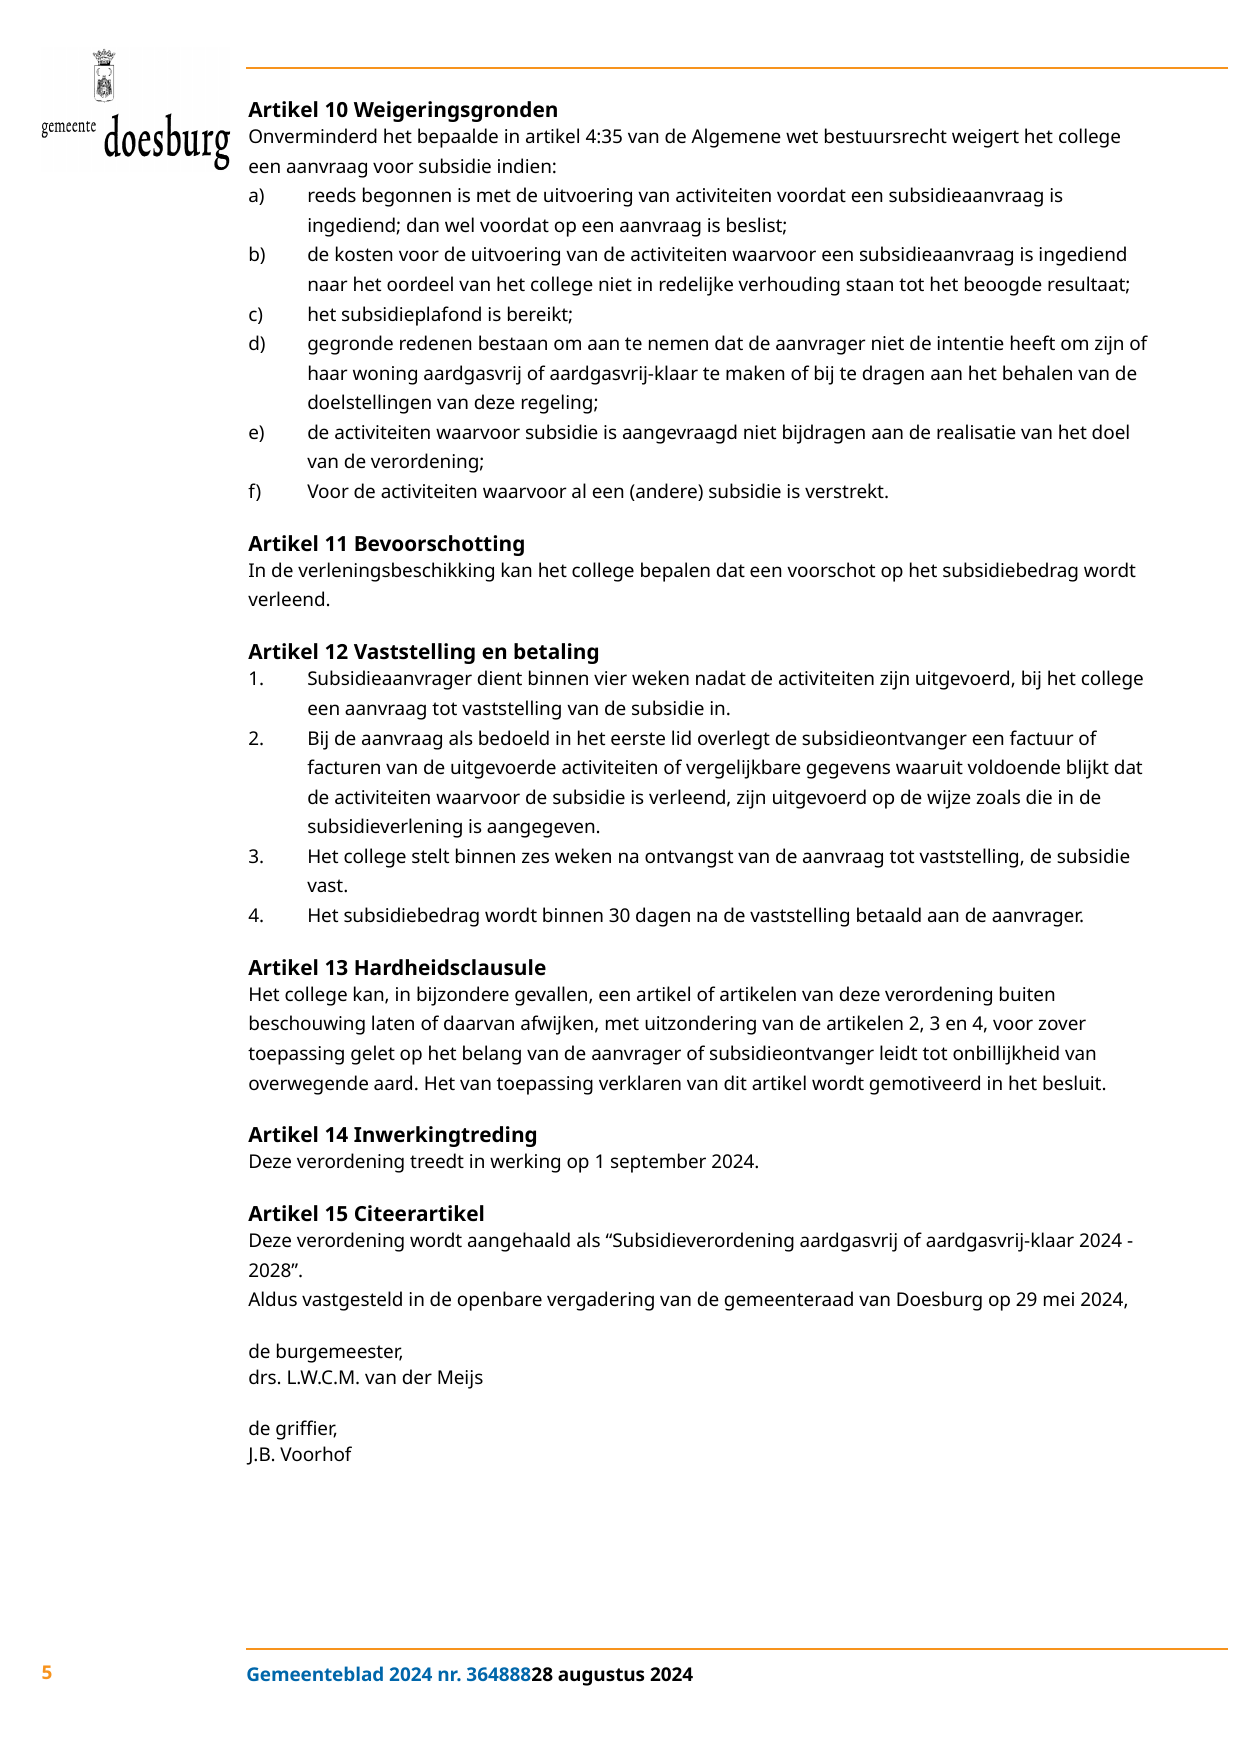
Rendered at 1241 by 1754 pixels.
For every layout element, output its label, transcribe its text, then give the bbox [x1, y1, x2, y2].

text drs. L.W.C.M. van der Meijs [248, 1364, 1152, 1389]
text Artikel 10 Weigeringsgronden [248, 95, 1152, 123]
text Deze verordening treedt in werking op 1 september 2024. [248, 1149, 1152, 1174]
text Deze verordening wordt aangehaald als “Subsidieverordening aardgasvrij of aardgasvrij-klaar 2024 - 2028”. [248, 1227, 1152, 1283]
list de kosten voor de uitvoering van de activiteiten waarvoor een subsidieaanvraag is ingediend naar het oordeel van het college niet in redelijke verhouding staan tot het beoogde resultaat; [248, 242, 1152, 297]
list Subsidieaanvrager dient binnen vier weken nadat de activiteiten zijn uitgevoerd, bij het college een aanvraag tot vaststelling van de subsidie in. [248, 666, 1152, 721]
list Voor de activiteiten waarvoor al een (andere) subsidie is verstrekt. [248, 478, 1152, 504]
list de activiteiten waarvoor subsidie is aangevraagd niet bijdragen aan de realisatie van het doel van de verordening; [248, 419, 1152, 474]
text de burgemeester, [248, 1338, 1152, 1364]
text Onverminderd het bepaalde in artikel 4:35 van de Algemene wet bestuursrecht weigert het college een aanvraag voor subsidie indien: [248, 123, 1152, 178]
text Artikel 15 Citeerartikel [248, 1199, 1152, 1227]
list het subsidieplafond is bereikt; [248, 301, 1152, 326]
list Het college stelt binnen zes weken na ontvangst van de aanvraag tot vaststelling, de subsidie vast. [248, 843, 1152, 898]
text Aldus vastgesteld in de openbare vergadering van de gemeenteraad van Doesburg op 29 mei 2024, [248, 1287, 1152, 1312]
text Het college kan, in bijzondere gevallen, een artikel of artikelen van deze verordening buiten beschouwing laten of daarvan afwijken, met uitzondering van de artikelen 2, 3 en 4, voor zover toepassing gelet op het belang van de aanvrager of subsidieontvanger leidt tot onbillijkheid van overwegende aard. Het van toepassing verklaren van dit artikel wordt gemotiveerd in het besluit. [248, 981, 1152, 1096]
list gegronde redenen bestaan om aan te nemen dat de aanvrager niet de intentie heeft om zijn of haar woning aardgasvrij of aardgasvrij-klaar te maken of bij te dragen aan het behalen van de doelstellingen van deze regeling; [248, 330, 1152, 415]
text Artikel 11 Bevoorschotting [248, 529, 1152, 557]
list reeds begonnen is met de uitvoering van activiteiten voordat een subsidieaanvraag is ingediend; dan wel voordat op een aanvraag is beslist; [248, 182, 1152, 238]
list Het subsidiebedrag wordt binnen 30 dagen na de vaststelling betaald aan de aanvrager. [248, 902, 1152, 928]
text de griffier, [248, 1415, 1152, 1441]
text Artikel 12 Vaststelling en betaling [248, 637, 1152, 666]
text J.B. Voorhof [248, 1441, 1152, 1467]
picture [41, 47, 231, 172]
text In de verleningsbeschikking kan het college bepalen dat een voorschot op het subsidiebedrag wordt verleend. [248, 557, 1152, 612]
list Bij de aanvraag als bedoeld in het eerste lid overlegt de subsidieontvanger een factuur of facturen van de uitgevoerde activiteiten of vergelijkbare gegevens waaruit voldoende blijkt dat de activiteiten waarvoor de subsidie is verleend, zijn uitgevoerd op de wijze zoals die in de subsidieverlening is aangegeven. [248, 725, 1152, 839]
text Artikel 14 Inwerkingtreding [248, 1120, 1152, 1149]
text Artikel 13 Hardheidsclausule [248, 953, 1152, 981]
